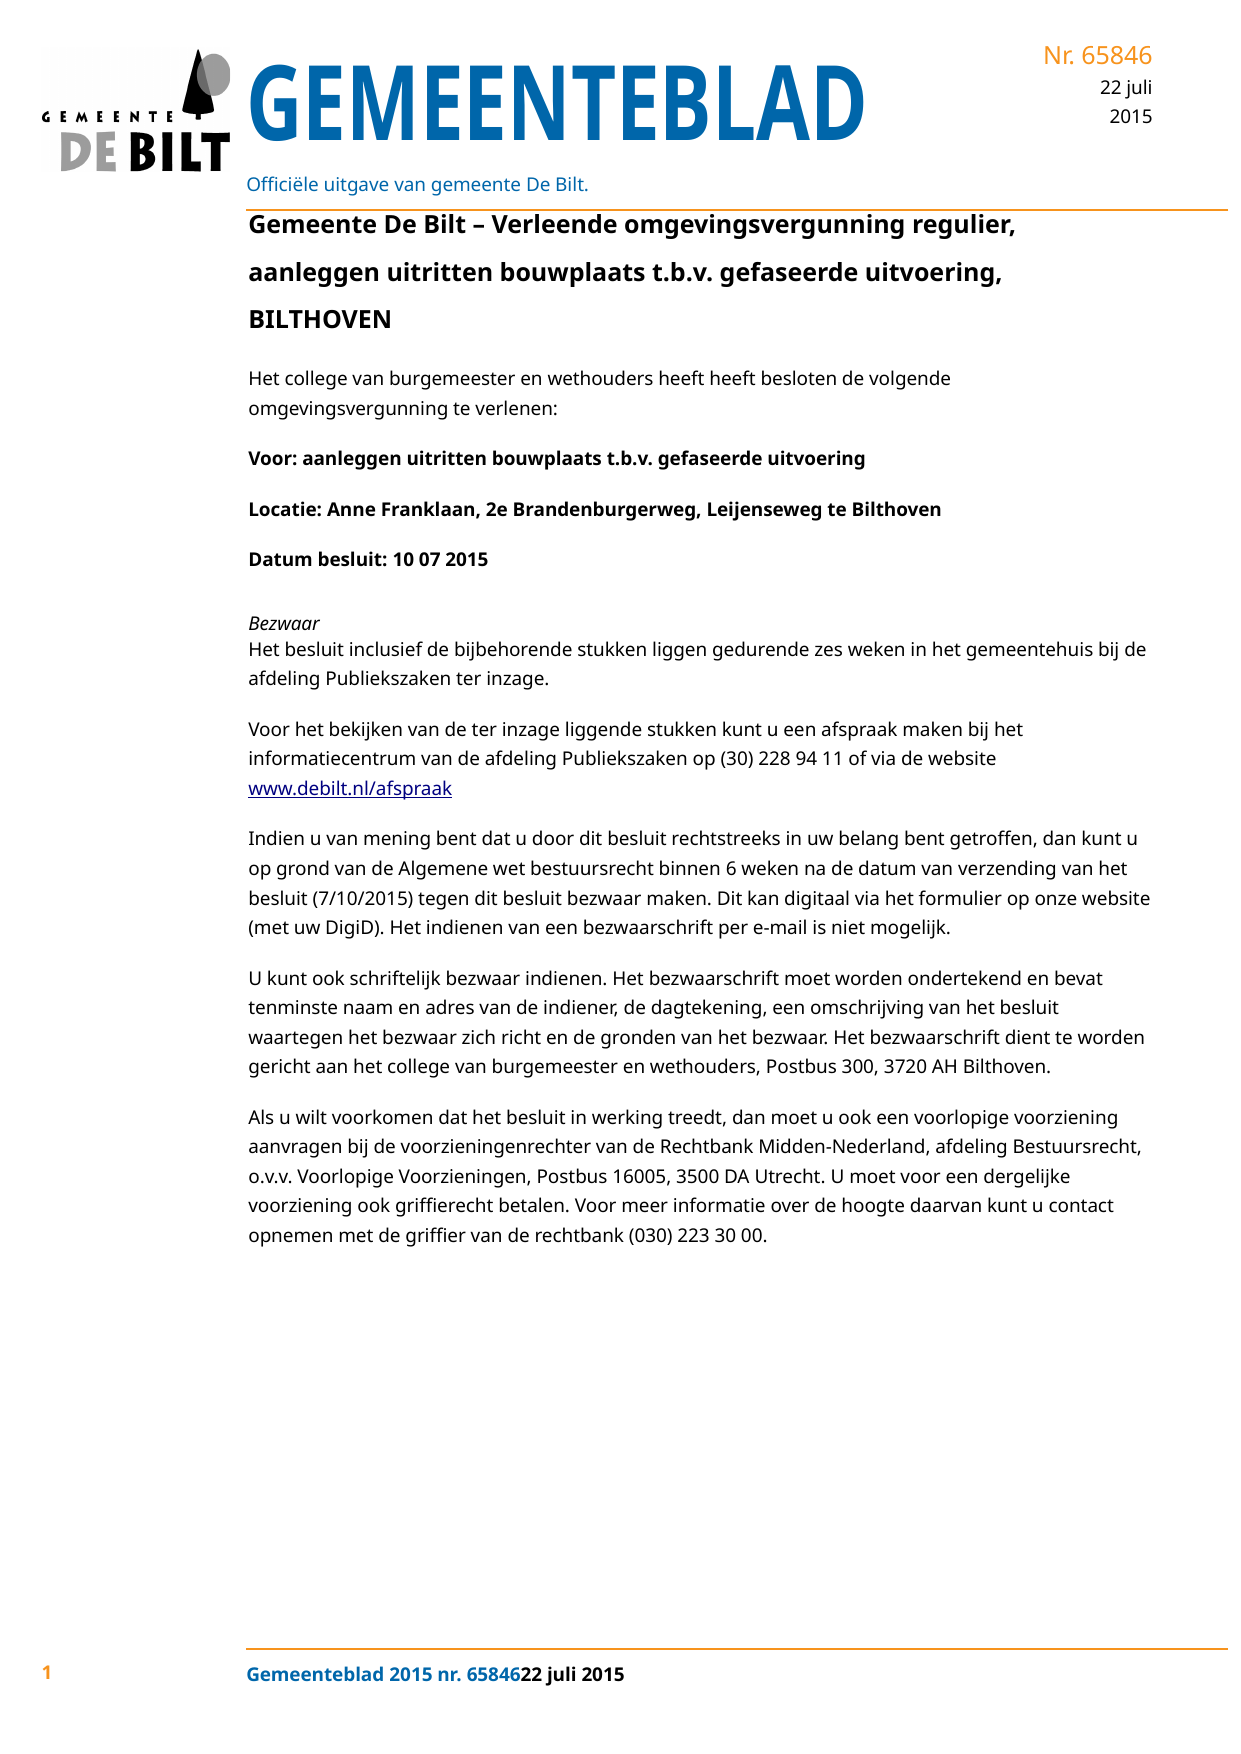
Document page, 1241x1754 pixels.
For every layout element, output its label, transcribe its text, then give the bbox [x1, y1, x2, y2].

text Voor: aanleggen uitritten bouwplaats t.b.v. gefaseerde uitvoering [248, 446, 1152, 471]
text Indien u van mening bent dat u door dit besluit rechtstreeks in uw belang bent getroffen, dan kunt u op grond van de Algemene wet bestuursrecht binnen 6 weken na de datum van verzending van het besluit (7/10/2015) tegen dit besluit bezwaar maken. Dit kan digitaal via het formulier op onze website (met uw DigiD). Het indienen van een bezwaarschrift per e-mail is niet mogelijk. [248, 826, 1152, 940]
text Datum besluit: 10 07 2015 [248, 546, 1152, 572]
text U kunt ook schriftelijk bezwaar indienen. Het bezwaarschrift moet worden ondertekend en bevat tenminste naam en adres van de indiener, de dagtekening, een omschrijving van het besluit waartegen het bezwaar zich richt en de gronden van het bezwaar. Het bezwaarschrift dient te worden gericht aan het college van burgemeester en wethouders, Postbus 300, 3720 AH Bilthoven. [248, 965, 1152, 1079]
picture [41, 47, 231, 172]
text Voor het bekijken van de ter inzage liggende stukken kunt u een afspraak maken bij het informatiecentrum van de afdeling Publiekszaken op (30) 228 94 11 of via de website www.debilt.nl/afspraak [248, 716, 1152, 801]
text Het college van burgemeester en wethouders heeft heeft besloten de volgende omgevingsvergunning te verlenen: [248, 366, 1152, 421]
text Gemeente De Bilt – Verleende omgevingsvergunning regulier, aanleggen uitritten bouwplaats t.b.v. gefaseerde uitvoering, BILTHOVEN [248, 211, 1152, 336]
text Locatie: Anne Franklaan, 2e Brandenburgerweg, Leijenseweg te Bilthoven [248, 496, 1152, 522]
text Bezwaar [248, 610, 1152, 636]
text Als u wilt voorkomen dat het besluit in werking treedt, dan moet u ook een voorlopige voorziening aanvragen bij de voorzieningenrechter van de Rechtbank Midden-Nederland, afdeling Bestuursrecht, o.v.v. Voorlopige Voorzieningen, Postbus 16005, 3500 DA Utrecht. U moet voor een dergelijke voorziening ook griffierecht betalen. Voor meer informatie over de hoogte daarvan kunt u contact opnemen met de griffier van de rechtbank (030) 223 30 00. [248, 1104, 1152, 1248]
text Het besluit inclusief de bijbehorende stukken liggen gedurende zes weken in het gemeentehuis bij de afdeling Publiekszaken ter inzage. [248, 636, 1152, 691]
